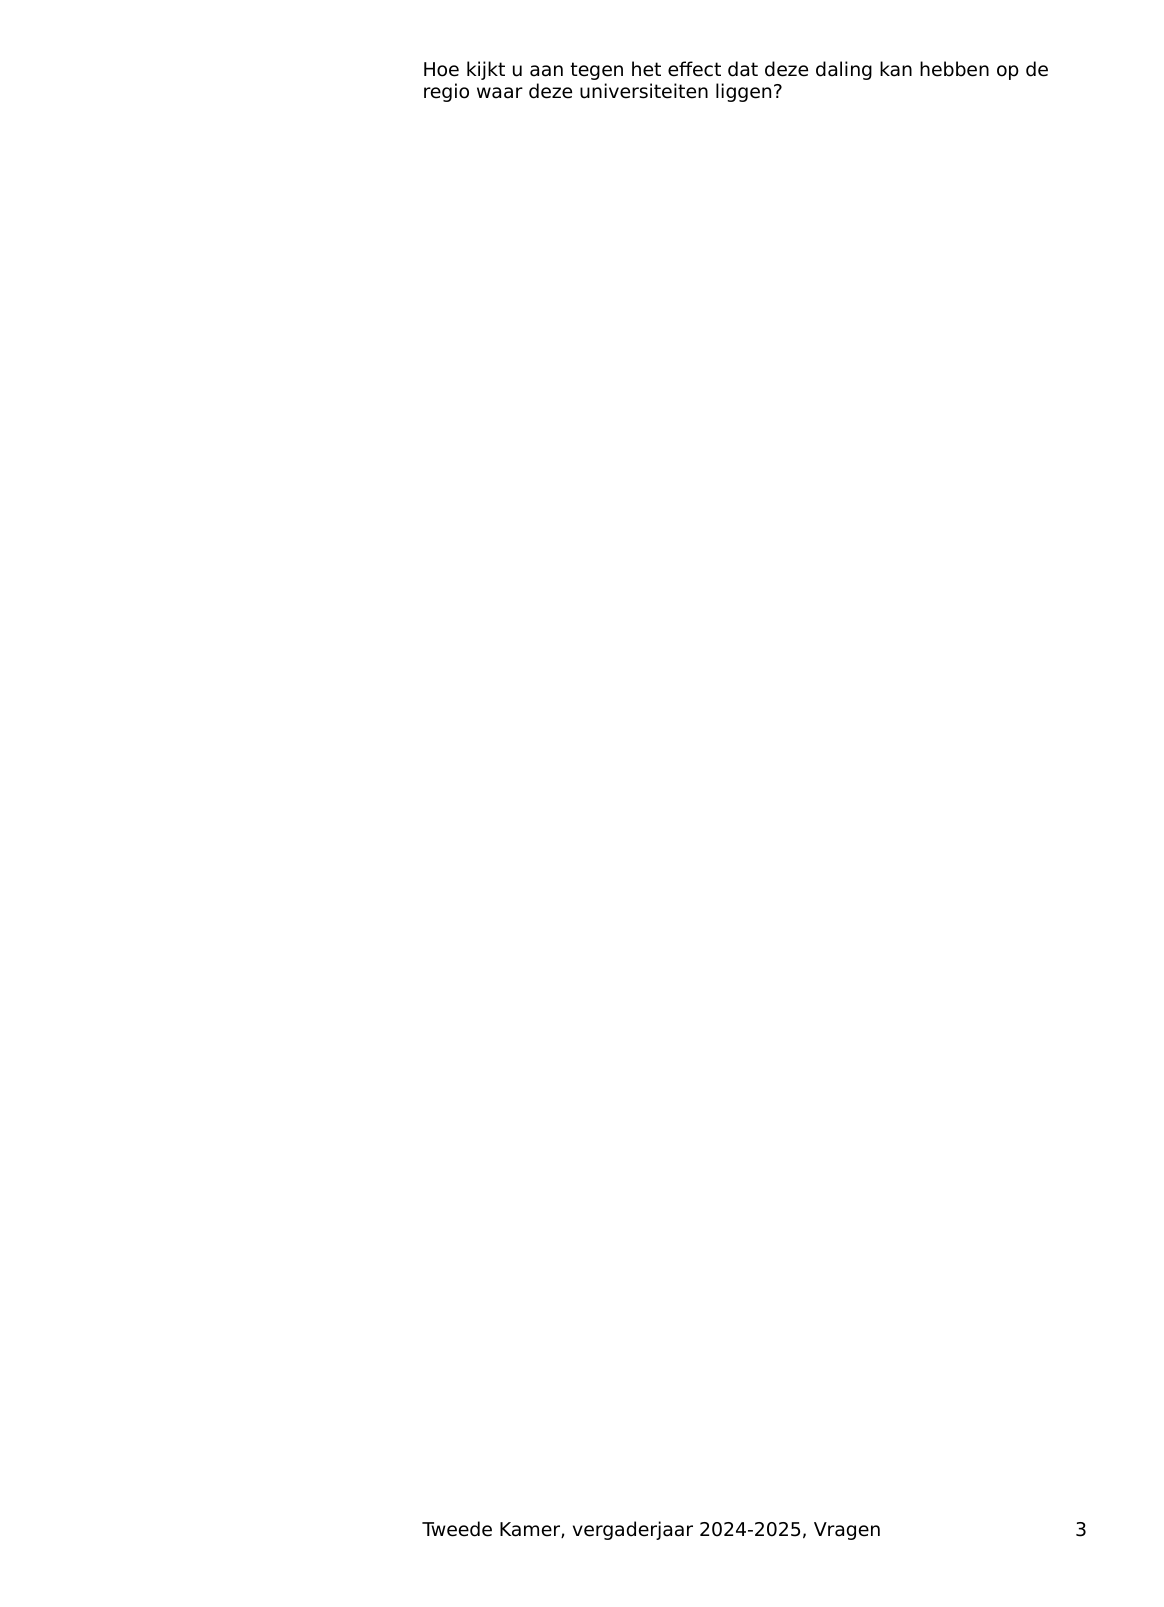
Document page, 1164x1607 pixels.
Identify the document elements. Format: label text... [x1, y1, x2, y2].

text Hoe kijkt u aan tegen het effect dat deze daling kan hebben op de regio waar deze universiteiten liggen? [422, 59, 1087, 103]
